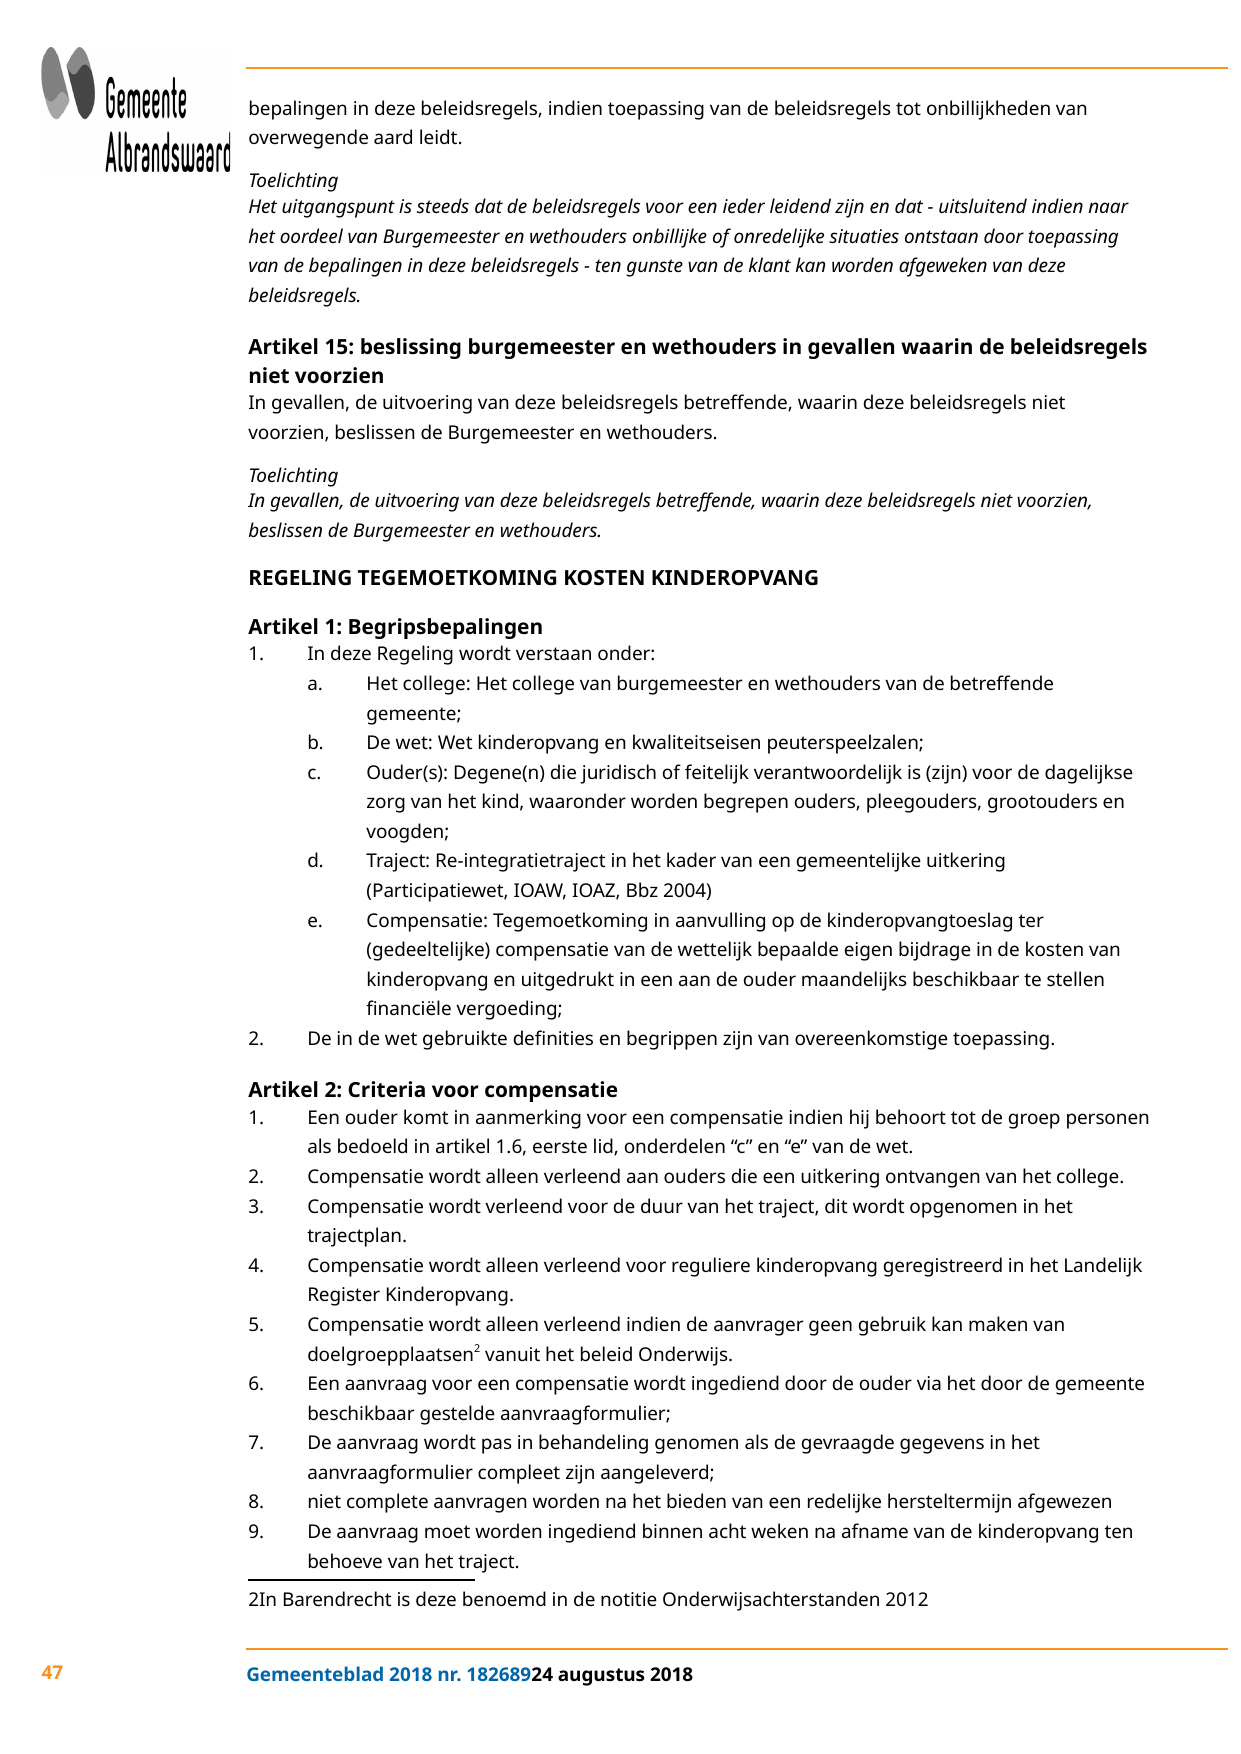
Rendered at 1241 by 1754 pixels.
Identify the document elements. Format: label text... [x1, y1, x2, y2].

list Een ouder komt in aanmerking voor een compensatie indien hij behoort tot de groep personen als bedoeld in artikel 1.6, eerste lid, onderdelen “c” en “e” van de wet. [248, 1104, 1152, 1159]
list Compensatie wordt alleen verleend voor reguliere kinderopvang geregistreerd in het Landelijk Register Kinderopvang. [248, 1252, 1152, 1307]
list De wet: Wet kinderopvang en kwaliteitseisen peuterspeelzalen; [307, 729, 1152, 755]
list Compensatie wordt alleen verleend aan ouders die een uitkering ontvangen van het college. [248, 1163, 1152, 1189]
picture [41, 47, 231, 172]
list Het college: Het college van burgemeester en wethouders van de betreffende gemeente; [307, 670, 1152, 726]
list Een aanvraag voor een compensatie wordt ingediend door de ouder via het door de gemeente beschikbaar gestelde aanvraagformulier; [248, 1370, 1152, 1426]
text Toelichting [248, 167, 1152, 193]
list Compensatie wordt alleen verleend indien de aanvrager geen gebruik kan maken van doelgroepplaatsen vanuit het beleid Onderwijs. [248, 1311, 1152, 1366]
list Traject: Re-integratietraject in het kader van een gemeentelijke uitkering (Participatiewet, IOAW, IOAZ, Bbz 2004) [307, 848, 1152, 903]
text Het uitgangspunt is steeds dat de beleidsregels voor een ieder leidend zijn en dat - uitsluitend indien naar het oordeel van Burgemeester en wethouders onbillijke of onredelijke situaties ontstaan door toepassing van de bepalingen in deze beleidsregels - ten gunste van de klant kan worden afgeweken van deze beleidsregels. [248, 193, 1152, 308]
text Artikel 15: beslissing burgemeester en wethouders in gevallen waarin de beleidsregels niet voorzien [248, 332, 1152, 389]
list Ouder(s): Degene(n) die juridisch of feitelijk verantwoordelijk is (zijn) voor de dagelijkse zorg van het kind, waaronder worden begrepen ouders, pleegouders, grootouders en voogden; [307, 759, 1152, 844]
list In deze Regeling wordt verstaan onder: [248, 641, 1152, 666]
list Compensatie wordt verleend voor de duur van het traject, dit wordt opgenomen in het trajectplan. [248, 1193, 1152, 1248]
text Artikel 1: Begripsbepalingen [248, 612, 1152, 641]
list De aanvraag wordt pas in behandeling genomen als de gevraagde gegevens in het aanvraagformulier compleet zijn aangeleverd; [248, 1429, 1152, 1485]
list De in de wet gebruikte definities en begrippen zijn van overeenkomstige toepassing. [248, 1025, 1152, 1051]
text In gevallen, de uitvoering van deze beleidsregels betreffende, waarin deze beleidsregels niet voorzien, beslissen de Burgemeester en wethouders. [248, 389, 1152, 444]
text Artikel 2: Criteria voor compensatie [248, 1076, 1152, 1104]
list niet complete aanvragen worden na het bieden van een redelijke hersteltermijn afgewezen [248, 1489, 1152, 1514]
text REGELING TEGEMOETKOMING KOSTEN KINDEROPVANG [248, 563, 1152, 591]
text bepalingen in deze beleidsregels, indien toepassing van de beleidsregels tot onbillijkheden van overwegende aard leidt. [248, 95, 1152, 150]
text Toelichting [248, 462, 1152, 488]
text In gevallen, de uitvoering van deze beleidsregels betreffende, waarin deze beleidsregels niet voorzien, beslissen de Burgemeester en wethouders. [248, 488, 1152, 543]
list In Barendrecht is deze benoemd in de notitie Onderwijsachterstanden 2012 [248, 1586, 1152, 1612]
list Compensatie: Tegemoetkoming in aanvulling op de kinderopvangtoeslag ter (gedeeltelijke) compensatie van de wettelijk bepaalde eigen bijdrage in de kosten van kinderopvang en uitgedrukt in een aan de ouder maandelijks beschikbaar te stellen financiële vergoeding; [307, 907, 1152, 1021]
list De aanvraag moet worden ingediend binnen acht weken na afname van de kinderopvang ten behoeve van het traject. [248, 1518, 1152, 1573]
